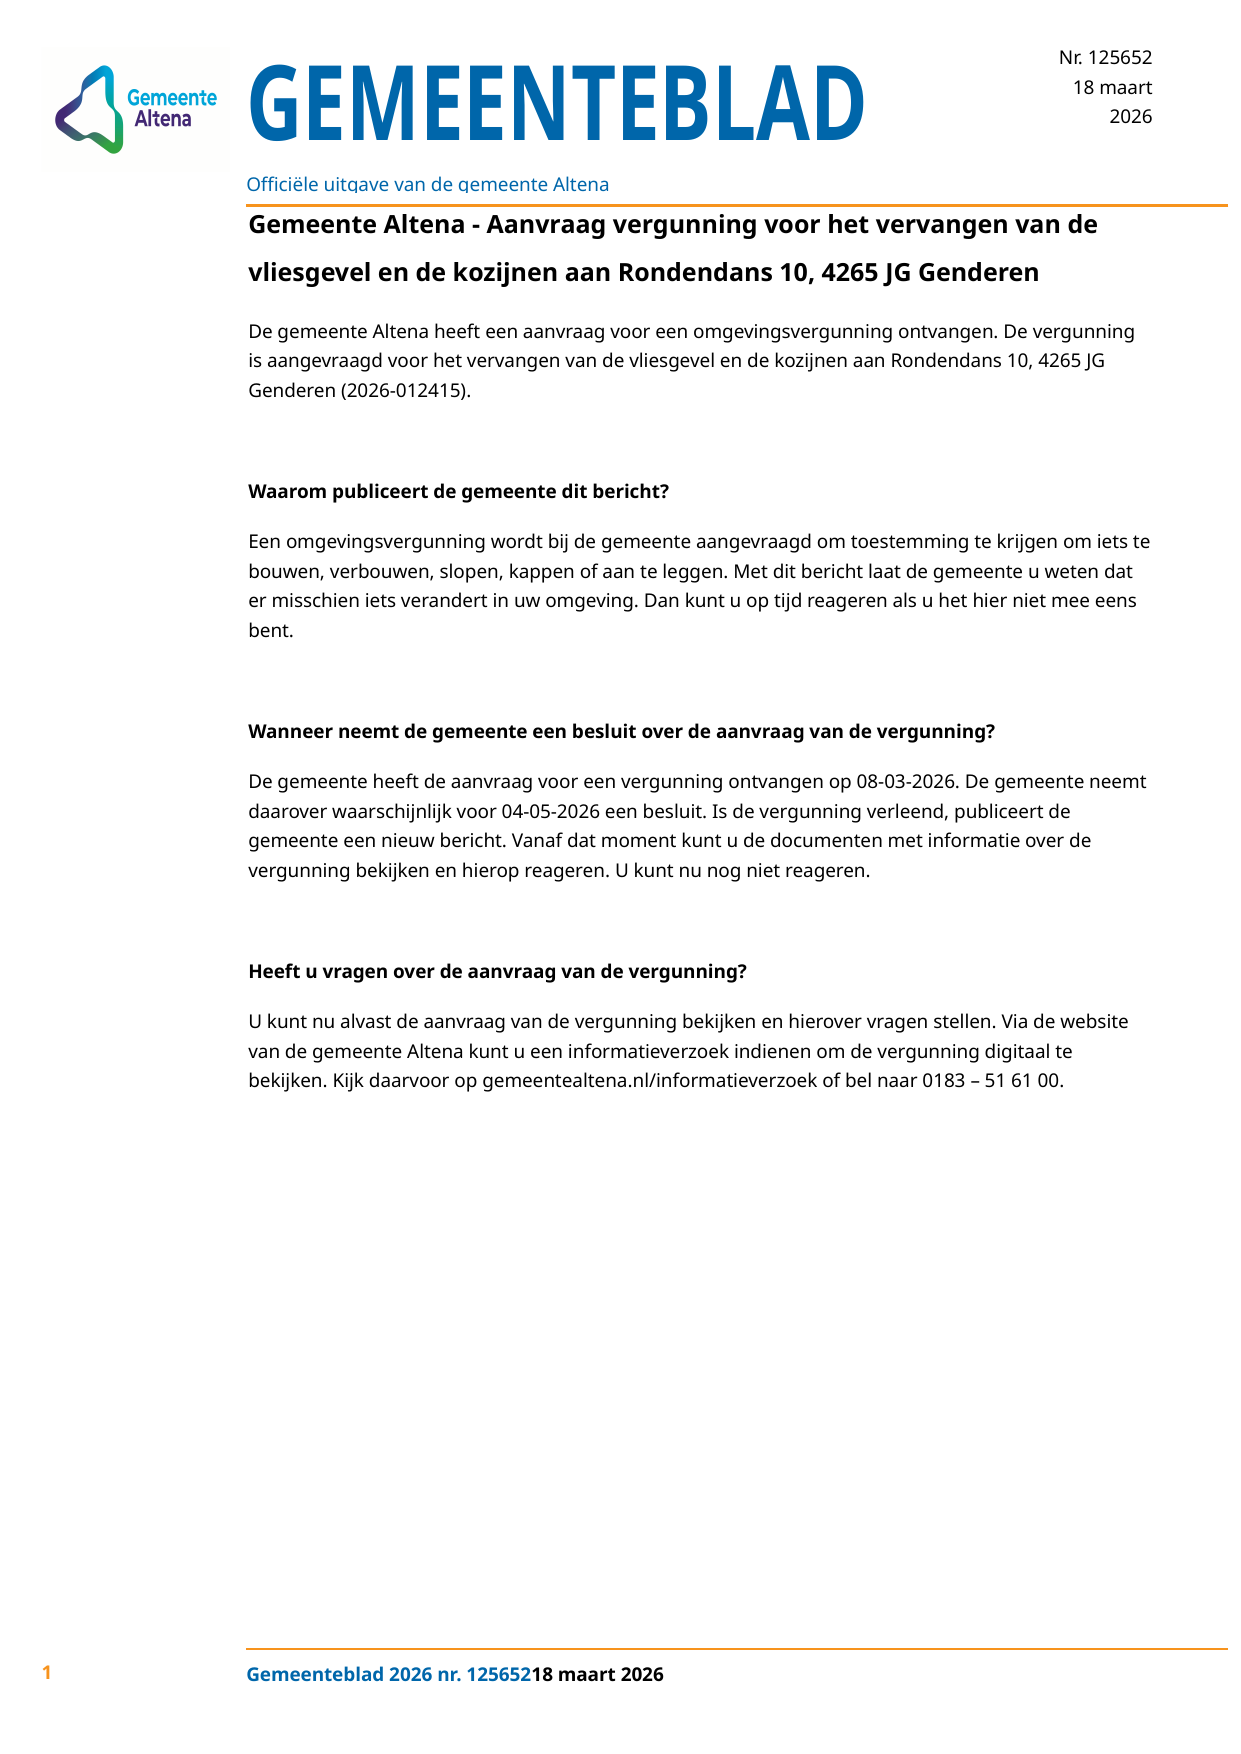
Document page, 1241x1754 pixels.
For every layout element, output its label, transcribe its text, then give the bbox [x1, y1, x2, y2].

text Gemeente Altena - Aanvraag vergunning voor het vervangen van de vliesgevel en de kozijnen aan Rondendans 10, 4265 JG Genderen [248, 207, 1152, 288]
text U kunt nu alvast de aanvraag van de vergunning bekijken en hierover vragen stellen. Via de website van de gemeente Altena kunt u een informatieverzoek indienen om de vergunning digitaal te bekijken. Kijk daarvoor op gemeentealtena.nl/informatieverzoek of bel naar 0183 – 51 61 00. [248, 1008, 1152, 1093]
text Heeft u vragen over de aanvraag van de vergunning? [248, 958, 1152, 984]
text Een omgevingsvergunning wordt bij de gemeente aangevraagd om toestemming te krijgen om iets te bouwen, verbouwen, slopen, kappen of aan te leggen. Met dit bericht laat de gemeente u weten dat er misschien iets verandert in uw omgeving. Dan kunt u op tijd reageren als u het hier niet mee eens bent. [248, 528, 1152, 643]
text De gemeente heeft de aanvraag voor een vergunning ontvangen op 08-03-2026. De gemeente neemt daarover waarschijnlijk voor 04-05-2026 een besluit. Is de vergunning verleend, publiceert de gemeente een nieuw bericht. Vanaf dat moment kunt u de documenten met informatie over de vergunning bekijken en hierop reageren. U kunt nu nog niet reageren. [248, 768, 1152, 883]
picture [41, 47, 231, 172]
text Waarom publiceert de gemeente dit bericht? [248, 478, 1152, 504]
text Wanneer neemt de gemeente een besluit over de aanvraag van de vergunning? [248, 718, 1152, 744]
text De gemeente Altena heeft een aanvraag voor een omgevingsvergunning ontvangen. De vergunning is aangevraagd voor het vervangen van de vliesgevel en de kozijnen aan Rondendans 10, 4265 JG Genderen (2026-012415). [248, 318, 1152, 403]
